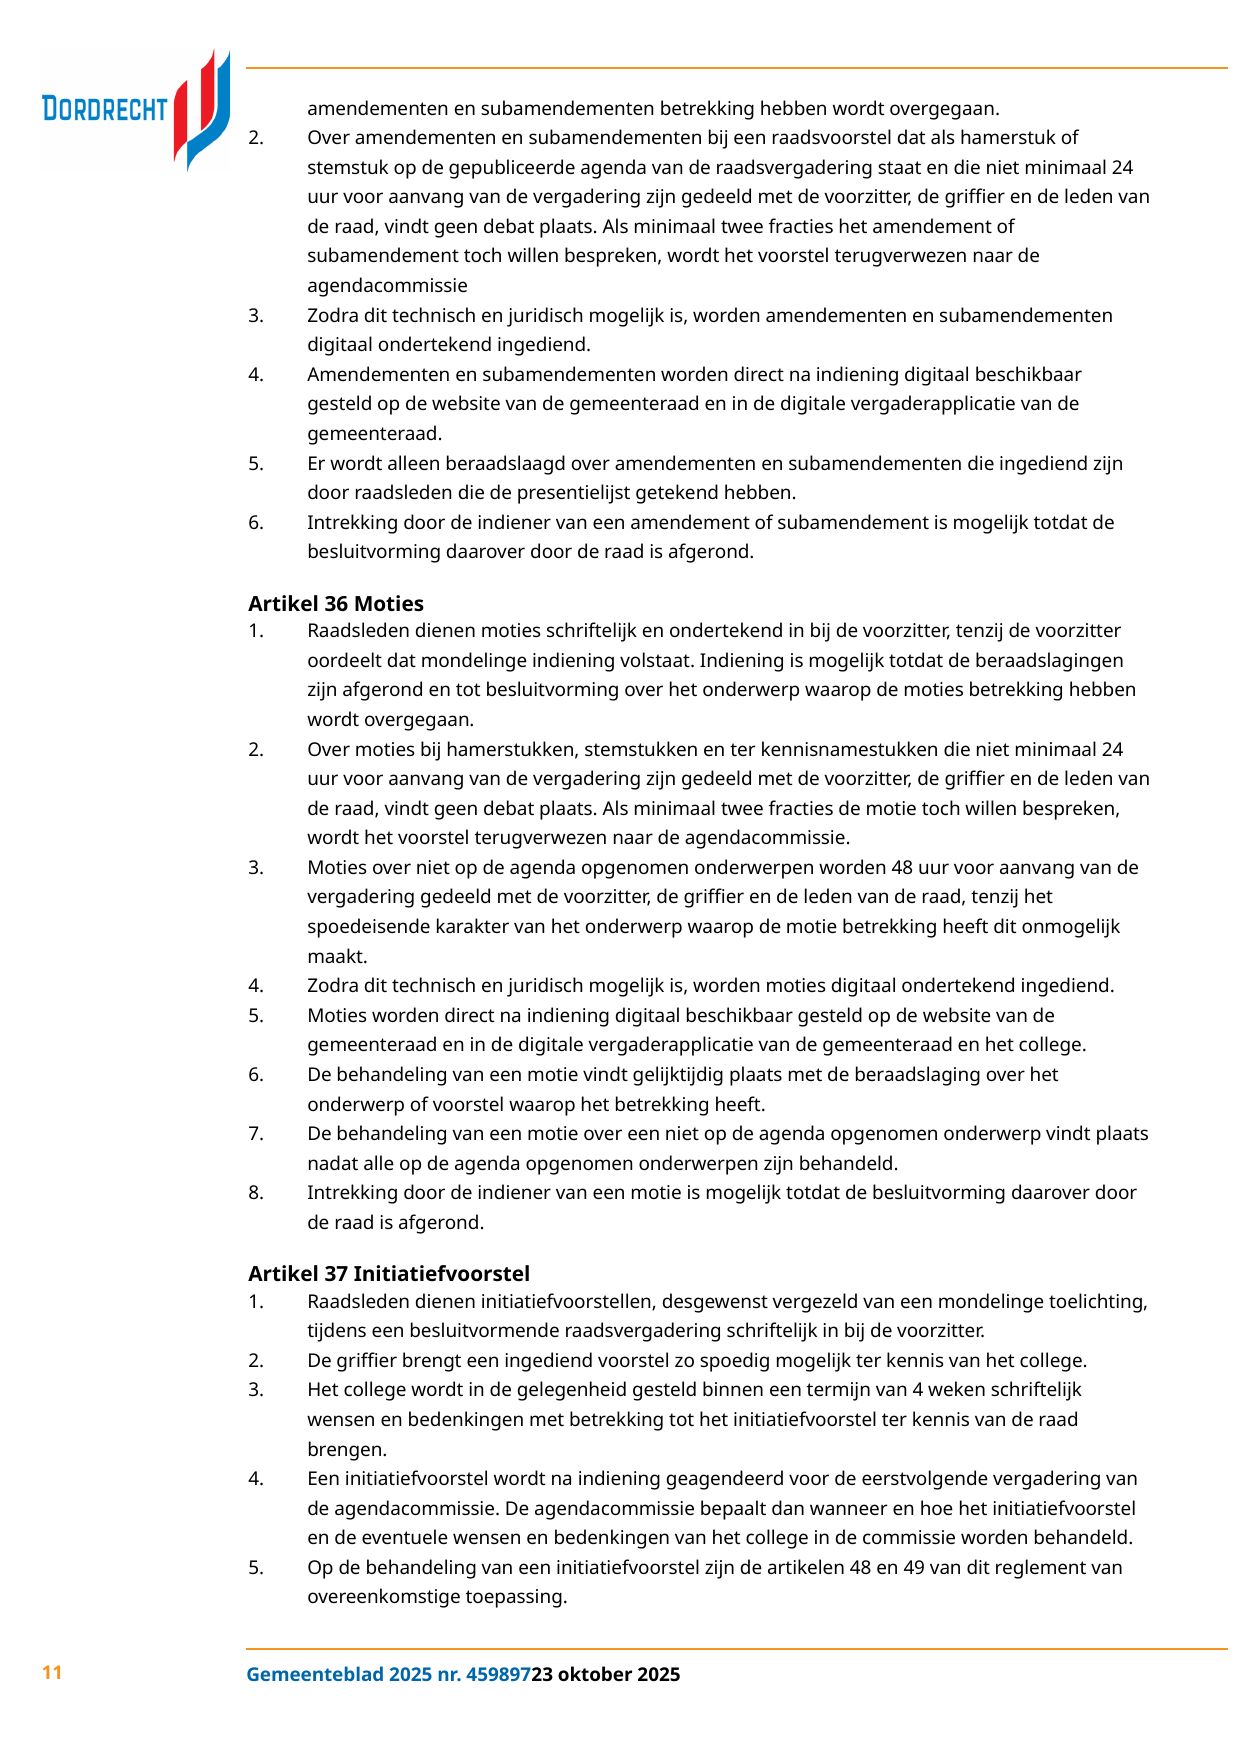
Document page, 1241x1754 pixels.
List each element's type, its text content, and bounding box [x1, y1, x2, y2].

list Moties over niet op de agenda opgenomen onderwerpen worden 48 uur voor aanvang van de vergadering gedeeld met de voorzitter, de griffier en de leden van de raad, tenzij het spoedeisende karakter van het onderwerp waarop de motie betrekking heeft dit onmogelijk maakt. [248, 854, 1152, 968]
list Zodra dit technisch en juridisch mogelijk is, worden amendementen en subamendementen digitaal ondertekend ingediend. [248, 302, 1152, 357]
list Het college wordt in de gelegenheid gesteld binnen een termijn van 4 weken schriftelijk wensen en bedenkingen met betrekking tot het initiatiefvoorstel ter kennis van de raad brengen. [248, 1377, 1152, 1462]
list Zodra dit technisch en juridisch mogelijk is, worden moties digitaal ondertekend ingediend. [248, 972, 1152, 998]
list Er wordt alleen beraadslaagd over amendementen en subamendementen die ingediend zijn door raadsleden die de presentielijst getekend hebben. [248, 450, 1152, 505]
list De behandeling van een motie over een niet op de agenda opgenomen onderwerp vindt plaats nadat alle op de agenda opgenomen onderwerpen zijn behandeld. [248, 1120, 1152, 1176]
list Amendementen en subamendementen worden direct na indiening digitaal beschikbaar gesteld op de website van de gemeenteraad en in de digitale vergaderapplicatie van de gemeenteraad. [248, 361, 1152, 446]
list Intrekking door de indiener van een motie is mogelijk totdat de besluitvorming daarover door de raad is afgerond. [248, 1179, 1152, 1235]
list Raadsleden dienen initiatiefvoorstellen, desgewenst vergezeld van een mondelinge toelichting, tijdens een besluitvormende raadsvergadering schriftelijk in bij de voorzitter. [248, 1288, 1152, 1343]
list Moties worden direct na indiening digitaal beschikbaar gesteld op de website van de gemeenteraad en in de digitale vergaderapplicatie van de gemeenteraad en het college. [248, 1002, 1152, 1057]
list De griffier brengt een ingediend voorstel zo spoedig mogelijk ter kennis van het college. [248, 1347, 1152, 1373]
list Over moties bij hamerstukken, stemstukken en ter kennisnamestukken die niet minimaal 24 uur voor aanvang van de vergadering zijn gedeeld met de voorzitter, de griffier en de leden van de raad, vindt geen debat plaats. Als minimaal twee fracties de motie toch willen bespreken, wordt het voorstel terugverwezen naar de agendacommissie. [248, 736, 1152, 850]
list Intrekking door de indiener van een amendement of subamendement is mogelijk totdat de besluitvorming daarover door de raad is afgerond. [248, 509, 1152, 564]
list Raadsleden dienen moties schriftelijk en ondertekend in bij de voorzitter, tenzij de voorzitter oordeelt dat mondelinge indiening volstaat. Indiening is mogelijk totdat de beraadslagingen zijn afgerond en tot besluitvorming over het onderwerp waarop de moties betrekking hebben wordt overgegaan. [248, 617, 1152, 732]
text Artikel 36 Moties [248, 589, 1152, 617]
list De behandeling van een motie vindt gelijktijdig plaats met de beraadslaging over het onderwerp of voorstel waarop het betrekking heeft. [248, 1061, 1152, 1116]
text Artikel 37 Initiatiefvoorstel [248, 1259, 1152, 1288]
list amendementen en subamendementen betrekking hebben wordt overgegaan. [248, 95, 1152, 121]
list Over amendementen en subamendementen bij een raadsvoorstel dat als hamerstuk of stemstuk op de gepubliceerde agenda van de raadsvergadering staat en die niet minimaal 24 uur voor aanvang van de vergadering zijn gedeeld met de voorzitter, de griffier en de leden van de raad, vindt geen debat plaats. Als minimaal twee fracties het amendement of subamendement toch willen bespreken, wordt het voorstel terugverwezen naar de agendacommissie [248, 124, 1152, 298]
list Een initiatiefvoorstel wordt na indiening geagendeerd voor de eerstvolgende vergadering van de agendacommissie. De agendacommissie bepaalt dan wanneer en hoe het initiatiefvoorstel en de eventuele wensen en bedenkingen van het college in de commissie worden behandeld. [248, 1465, 1152, 1550]
picture [41, 47, 231, 172]
list Op de behandeling van een initiatiefvoorstel zijn de artikelen 48 en 49 van dit reglement van overeenkomstige toepassing. [248, 1554, 1152, 1609]
